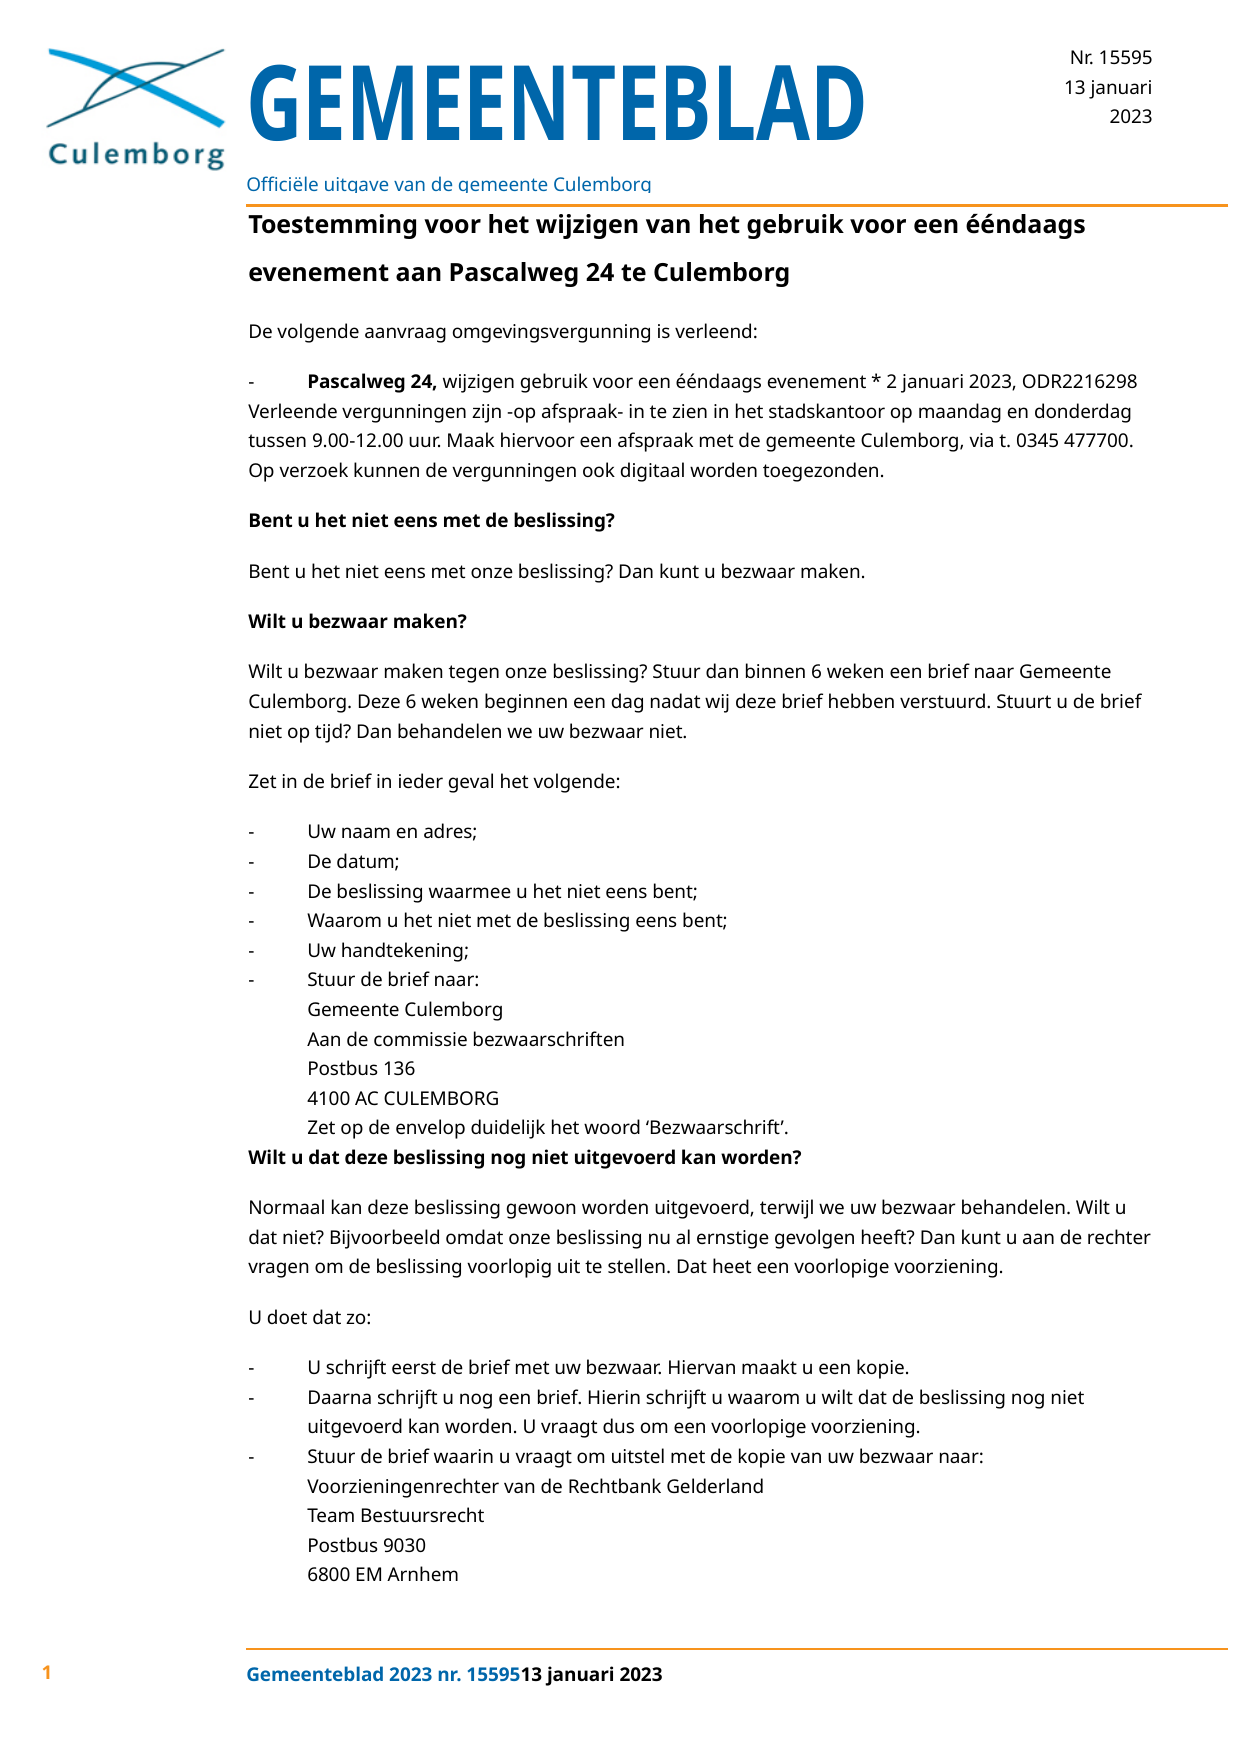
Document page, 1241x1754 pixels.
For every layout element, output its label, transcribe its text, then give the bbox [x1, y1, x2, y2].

list U schrijft eerst de brief met uw bezwaar. Hiervan maakt u een kopie. [248, 1354, 1152, 1380]
picture [41, 47, 231, 172]
list De beslissing waarmee u het niet eens bent; [248, 878, 1152, 904]
text Zet in de brief in ieder geval het volgende: [248, 768, 1152, 794]
text Bent u het niet eens met onze beslissing? Dan kunt u bezwaar maken. [248, 558, 1152, 584]
text Wilt u bezwaar maken tegen onze beslissing? Stuur dan binnen 6 weken een brief naar Gemeente Culemborg. Deze 6 weken beginnen een dag nadat wij deze brief hebben verstuurd. Stuurt u de brief niet op tijd? Dan behandelen we uw bezwaar niet. [248, 659, 1152, 744]
list Uw handtekening; [248, 937, 1152, 963]
list Voorzieningenrechter van de Rechtbank Gelderland [248, 1473, 1152, 1499]
text Bent u het niet eens met de beslissing? [248, 507, 1152, 533]
text Wilt u bezwaar maken? [248, 608, 1152, 634]
list 6800 EM Arnhem [248, 1562, 1152, 1587]
list De datum; [248, 848, 1152, 874]
list Stuur de brief naar: [248, 967, 1152, 992]
list Aan de commissie bezwaarschriften [248, 1026, 1152, 1052]
list Zet op de envelop duidelijk het woord ‘Bezwaarschrift’. [248, 1114, 1152, 1140]
list Pascalweg 24, wijzigen gebruik voor een ééndaags evenement * 2 januari 2023, ODR2216298 [248, 368, 1152, 394]
text Normaal kan deze beslissing gewoon worden uitgevoerd, terwijl we uw bezwaar behandelen. Wilt u dat niet? Bijvoorbeeld omdat onze beslissing nu al ernstige gevolgen heeft? Dan kunt u aan de rechter vragen om de beslissing voorlopig uit te stellen. Dat heet een voorlopige voorziening. [248, 1194, 1152, 1279]
list Daarna schrijft u nog een brief. Hierin schrijft u waarom u wilt dat de beslissing nog niet uitgevoerd kan worden. U vraagt dus om een voorlopige voorziening. [248, 1384, 1152, 1439]
list Team Bestuursrecht [248, 1502, 1152, 1528]
list Uw naam en adres; [248, 819, 1152, 844]
text Wilt u dat deze beslissing nog niet uitgevoerd kan worden? [248, 1144, 1152, 1170]
text U doet dat zo: [248, 1304, 1152, 1330]
text Verleende vergunningen zijn -op afspraak- in te zien in het stadskantoor op maandag en donderdag tussen 9.00-12.00 uur. Maak hiervoor een afspraak met de gemeente Culemborg, via t. 0345 477700. Op verzoek kunnen de vergunningen ook digitaal worden toegezonden. [248, 398, 1152, 483]
list Stuur de brief waarin u vraagt om uitstel met de kopie van uw bezwaar naar: [248, 1443, 1152, 1469]
list Waarom u het niet met de beslissing eens bent; [248, 907, 1152, 933]
list Gemeente Culemborg [248, 996, 1152, 1022]
text De volgende aanvraag omgevingsvergunning is verleend: [248, 318, 1152, 344]
list Postbus 136 [248, 1055, 1152, 1081]
list 4100 AC CULEMBORG [248, 1085, 1152, 1111]
list Postbus 9030 [248, 1532, 1152, 1558]
text Toestemming voor het wijzigen van het gebruik voor een ééndaags evenement aan Pascalweg 24 te Culemborg [248, 207, 1152, 288]
